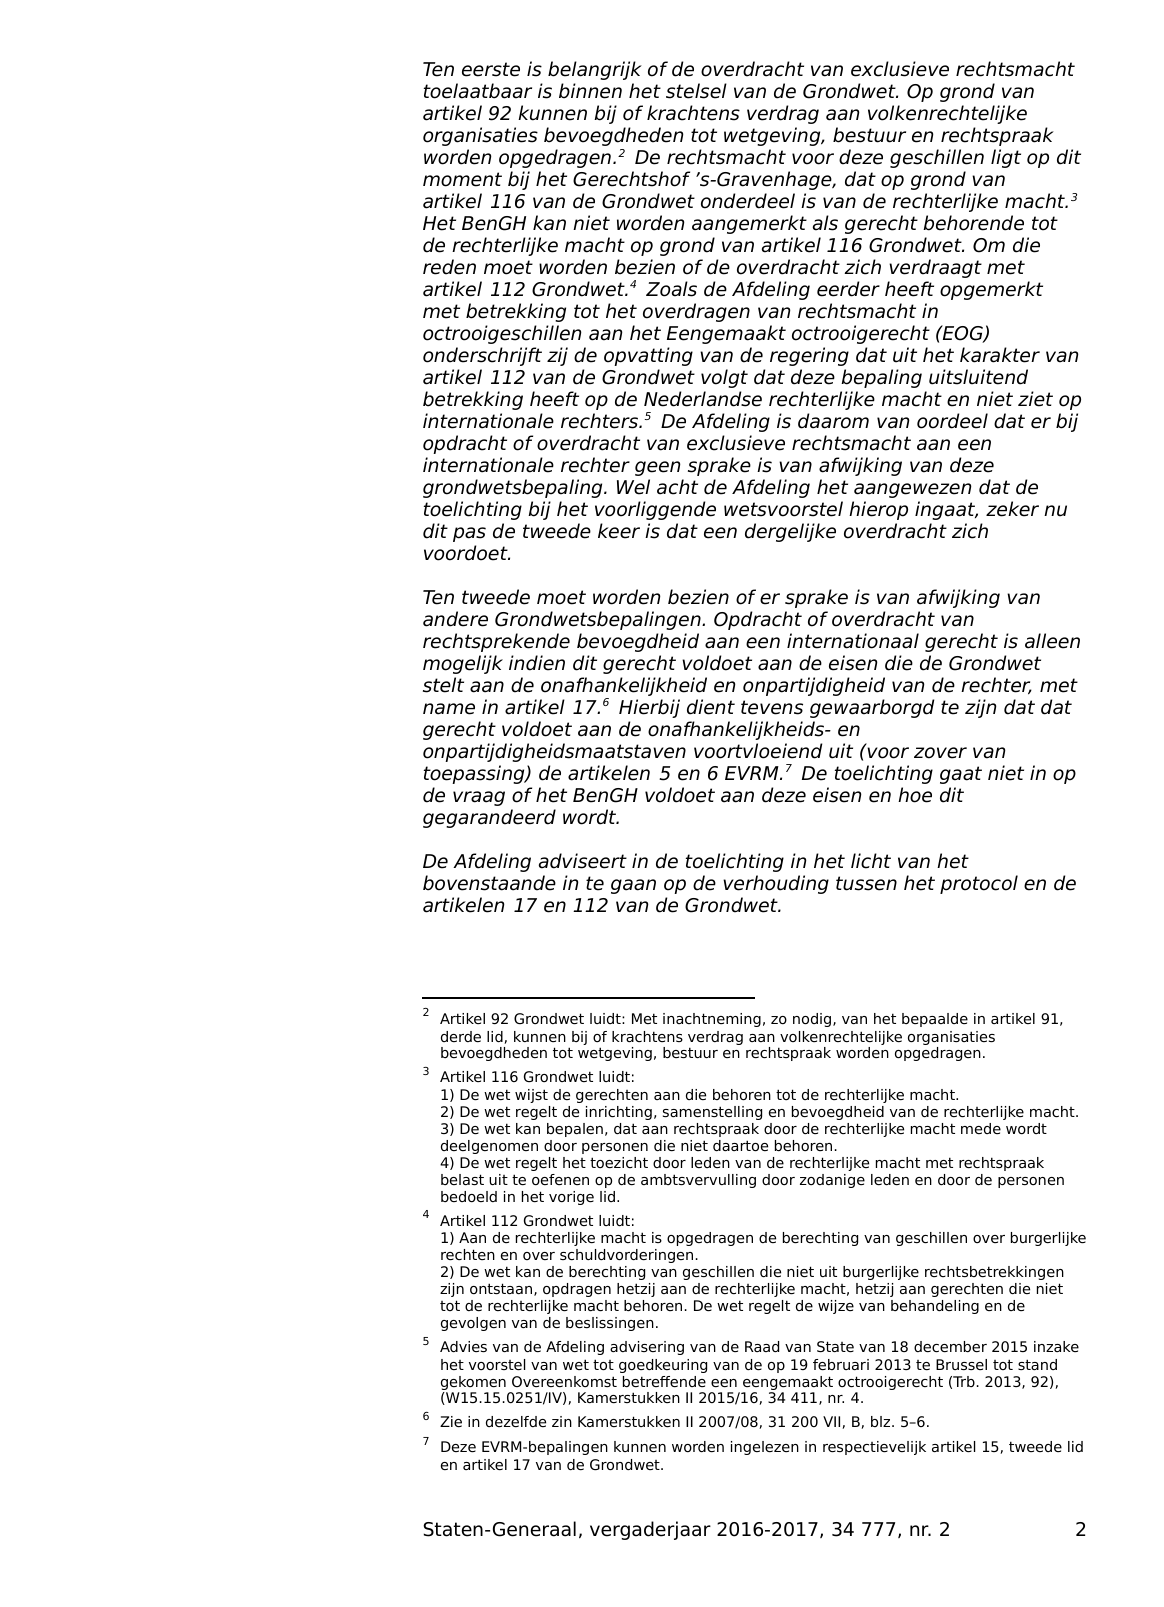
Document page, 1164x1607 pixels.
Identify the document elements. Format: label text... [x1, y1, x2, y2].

text 2) De wet kan de berechting van geschillen die niet uit burgerlijke rechtsbetrekkingen zijn ontstaan, opdragen hetzij aan de rechterlijke macht, hetzij aan gerechten die niet tot de rechterlijke macht behoren. De wet regelt de wijze van behandeling en de gevolgen van de beslissingen. [440, 1264, 1087, 1332]
text Artikel 112 Grondwet luidt: [422, 1208, 1087, 1231]
text 1) Aan de rechterlijke macht is opgedragen de berechting van geschillen over burgerlijke rechten en over schuldvorderingen. [440, 1231, 1087, 1264]
text 3) De wet kan bepalen, dat aan rechtspraak door de rechterlijke macht mede wordt deelgenomen door personen die niet daartoe behoren. [440, 1121, 1087, 1155]
text Ten tweede moet worden bezien of er sprake is van afwijking van andere Grondwetsbepalingen. Opdracht of overdracht van rechtsprekende bevoegdheid aan een internationaal gerecht is alleen mogelijk indien dit gerecht voldoet aan de eisen die de Grondwet stelt aan de onafhankelijkheid en onpartijdigheid van de rechter, met name in artikel 17. Hierbij dient tevens gewaarborgd te zijn dat dat gerecht voldoet aan de onafhankelijkheids- en onpartijdigheidsmaatstaven voortvloeiend uit (voor zover van toepassing) de artikelen 5 en 6 EVRM. De toelichting gaat niet in op de vraag of het BenGH voldoet aan deze eisen en hoe dit gegarandeerd wordt. [422, 587, 1087, 828]
text Advies van de Afdeling advisering van de Raad van State van 18 december 2015 inzake het voorstel van wet tot goedkeuring van de op 19 februari 2013 te Brussel tot stand gekomen Overeenkomst betreffende een eengemaakt octrooigerecht (Trb. 2013, 92), (W15.15.0251/IV), Kamerstukken II 2015/16, 34 411, nr. 4. [422, 1335, 1087, 1407]
text De Afdeling adviseert in de toelichting in het licht van het bovenstaande in te gaan op de verhouding tussen het protocol en de artikelen 17 en 112 van de Grondwet. [422, 851, 1087, 917]
text Zie in dezelfde zin Kamerstukken II 2007/08, 31 200 VII, B, blz. 5–6. [422, 1410, 1087, 1432]
text Deze EVRM-bepalingen kunnen worden ingelezen in respectievelijk artikel 15, tweede lid en artikel 17 van de Grondwet. [422, 1435, 1087, 1474]
text Ten eerste is belangrijk of de overdracht van exclusieve rechtsmacht toelaatbaar is binnen het stelsel van de Grondwet. Op grond van artikel 92 kunnen bij of krachtens verdrag aan volkenrechtelijke organisaties bevoegdheden tot wetgeving, bestuur en rechtspraak worden opgedragen. De rechtsmacht voor deze geschillen ligt op dit moment bij het Gerechtshof ’s-Gravenhage, dat op grond van artikel 116 van de Grondwet onderdeel is van de rechterlijke macht. Het BenGH kan niet worden aangemerkt als gerecht behorende tot de rechterlijke macht op grond van artikel 116 Grondwet. Om die reden moet worden bezien of de overdracht zich verdraagt met artikel 112 Grondwet. Zoals de Afdeling eerder heeft opgemerkt met betrekking tot het overdragen van rechtsmacht in octrooigeschillen aan het Eengemaakt octrooigerecht (EOG) onderschrijft zij de opvatting van de regering dat uit het karakter van artikel 112 van de Grondwet volgt dat deze bepaling uitsluitend betrekking heeft op de Nederlandse rechterlijke macht en niet ziet op internationale rechters. De Afdeling is daarom van oordeel dat er bij opdracht of overdracht van exclusieve rechtsmacht aan een internationale rechter geen sprake is van afwijking van deze grondwetsbepaling. Wel acht de Afdeling het aangewezen dat de toelichting bij het voorliggende wetsvoorstel hierop ingaat, zeker nu dit pas de tweede keer is dat een dergelijke overdracht zich voordoet. [422, 59, 1087, 564]
text 2) De wet regelt de inrichting, samenstelling en bevoegdheid van de rechterlijke macht. [440, 1104, 1087, 1121]
text 4) De wet regelt het toezicht door leden van de rechterlijke macht met rechtspraak belast uit te oefenen op de ambtsvervulling door zodanige leden en door de personen bedoeld in het vorige lid. [440, 1155, 1087, 1206]
text Artikel 92 Grondwet luidt: Met inachtneming, zo nodig, van het bepaalde in artikel 91, derde lid, kunnen bij of krachtens verdrag aan volkenrechtelijke organisaties bevoegdheden tot wetgeving, bestuur en rechtspraak worden opgedragen. [422, 1007, 1087, 1062]
text Artikel 116 Grondwet luidt: [422, 1065, 1087, 1087]
text 1) De wet wijst de gerechten aan die behoren tot de rechterlijke macht. [440, 1087, 1087, 1104]
